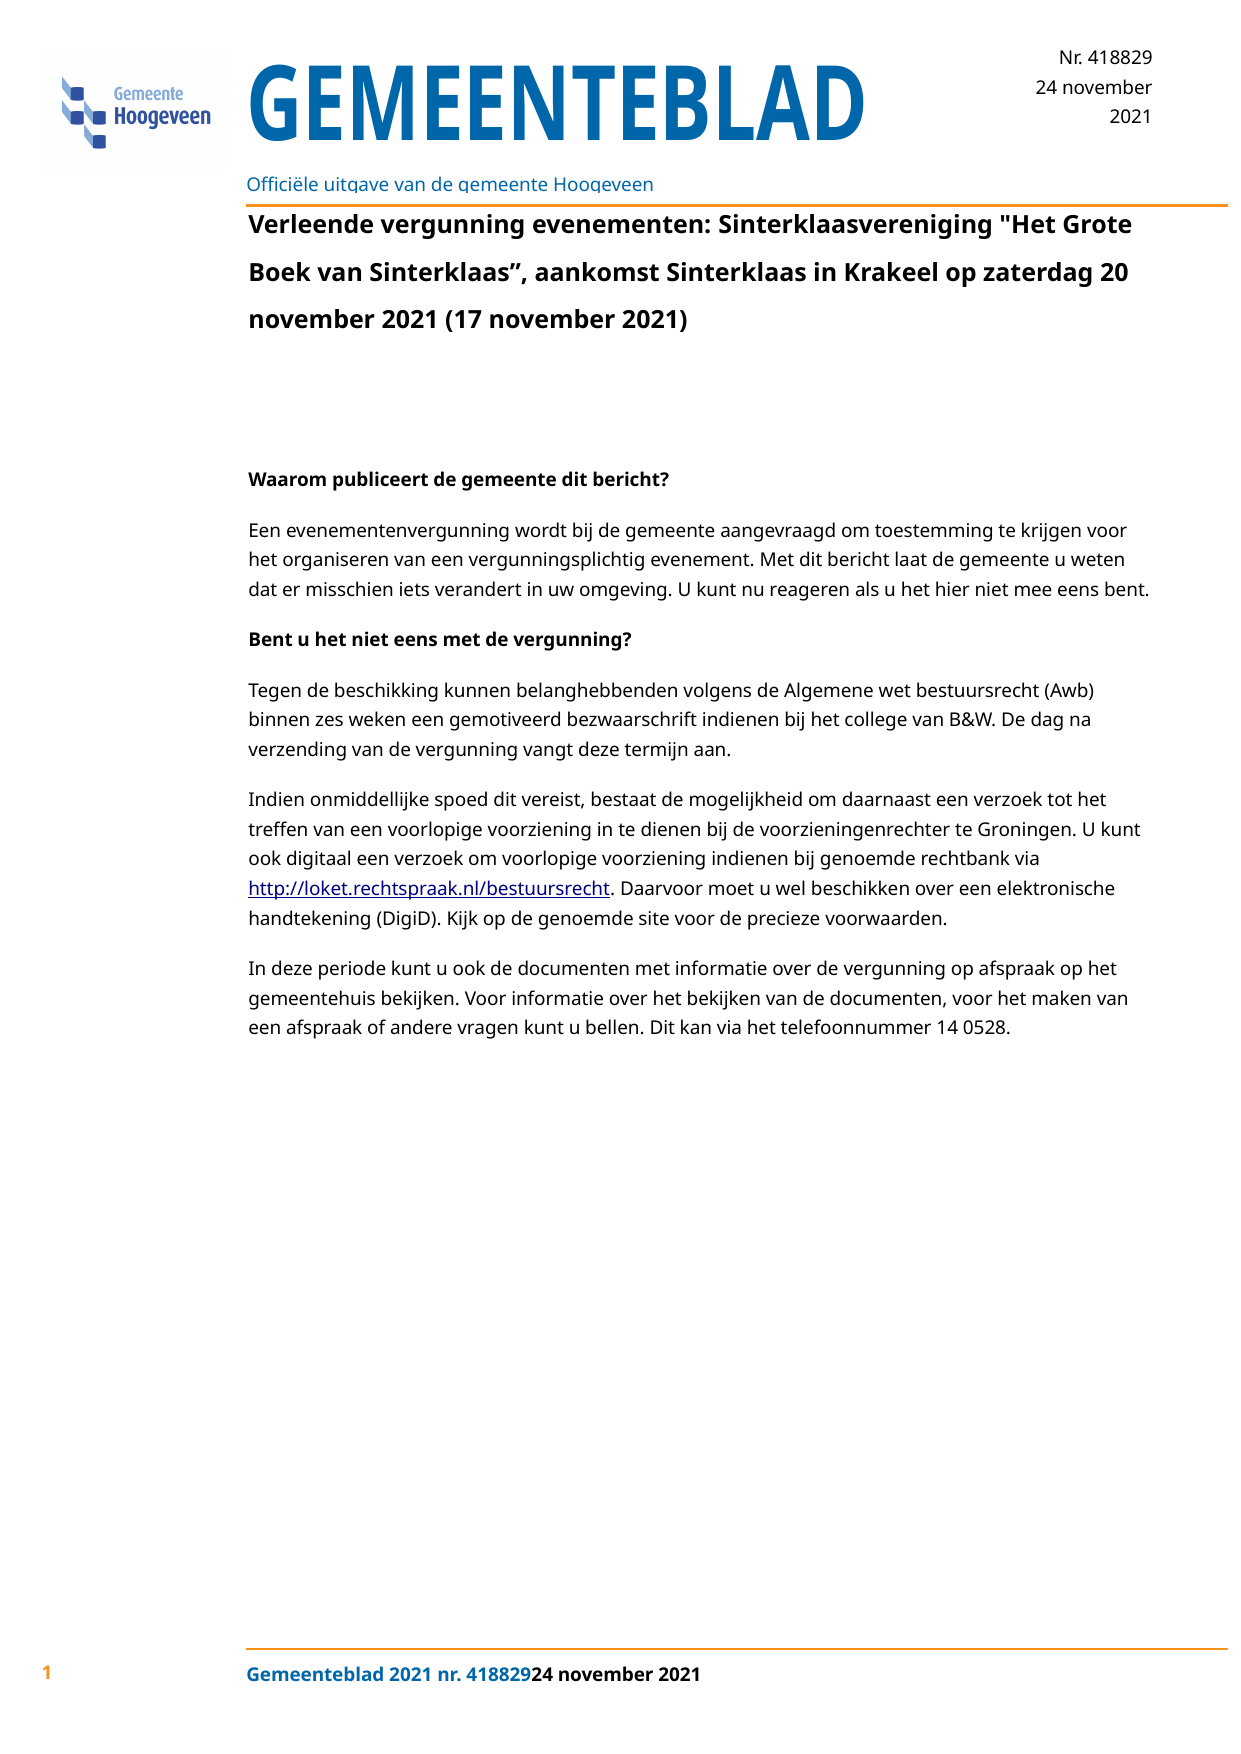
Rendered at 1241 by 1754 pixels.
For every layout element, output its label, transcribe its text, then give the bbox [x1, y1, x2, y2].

text In deze periode kunt u ook de documenten met informatie over de vergunning op afspraak op het gemeentehuis bekijken. Voor informatie over het bekijken van de documenten, voor het maken van een afspraak of andere vragen kunt u bellen. Dit kan via het telefoonnummer 14 0528. [248, 955, 1152, 1040]
text Verleende vergunning evenementen: Sinterklaasvereniging "Het Grote Boek van Sinterklaas”, aankomst Sinterklaas in Krakeel op zaterdag 20 november 2021 (17 november 2021) [248, 207, 1152, 336]
picture [41, 47, 231, 172]
text Een evenementenvergunning wordt bij de gemeente aangevraagd om toestemming te krijgen voor het organiseren van een vergunningsplichtig evenement. Met dit bericht laat de gemeente u weten dat er misschien iets verandert in uw omgeving. U kunt nu reageren als u het hier niet mee eens bent. [248, 517, 1152, 602]
text Indien onmiddellijke spoed dit vereist, bestaat de mogelijkheid om daarnaast een verzoek tot het treffen van een voorlopige voorziening in te dienen bij de voorzieningenrechter te Groningen. U kunt ook digitaal een verzoek om voorlopige voorziening indienen bij genoemde rechtbank via http://loket.rechtspraak.nl/bestuursrecht. Daarvoor moet u wel beschikken over een elektronische handtekening (DigiD). Kijk op de genoemde site voor de precieze voorwaarden. [248, 786, 1152, 930]
text Bent u het niet eens met de vergunning? [248, 626, 1152, 652]
text Tegen de beschikking kunnen belanghebbenden volgens de Algemene wet bestuursrecht (Awb) binnen zes weken een gemotiveerd bezwaarschrift indienen bij het college van B&W. De dag na verzending van de vergunning vangt deze termijn aan. [248, 677, 1152, 762]
text Waarom publiceert de gemeente dit bericht? [248, 466, 1152, 492]
